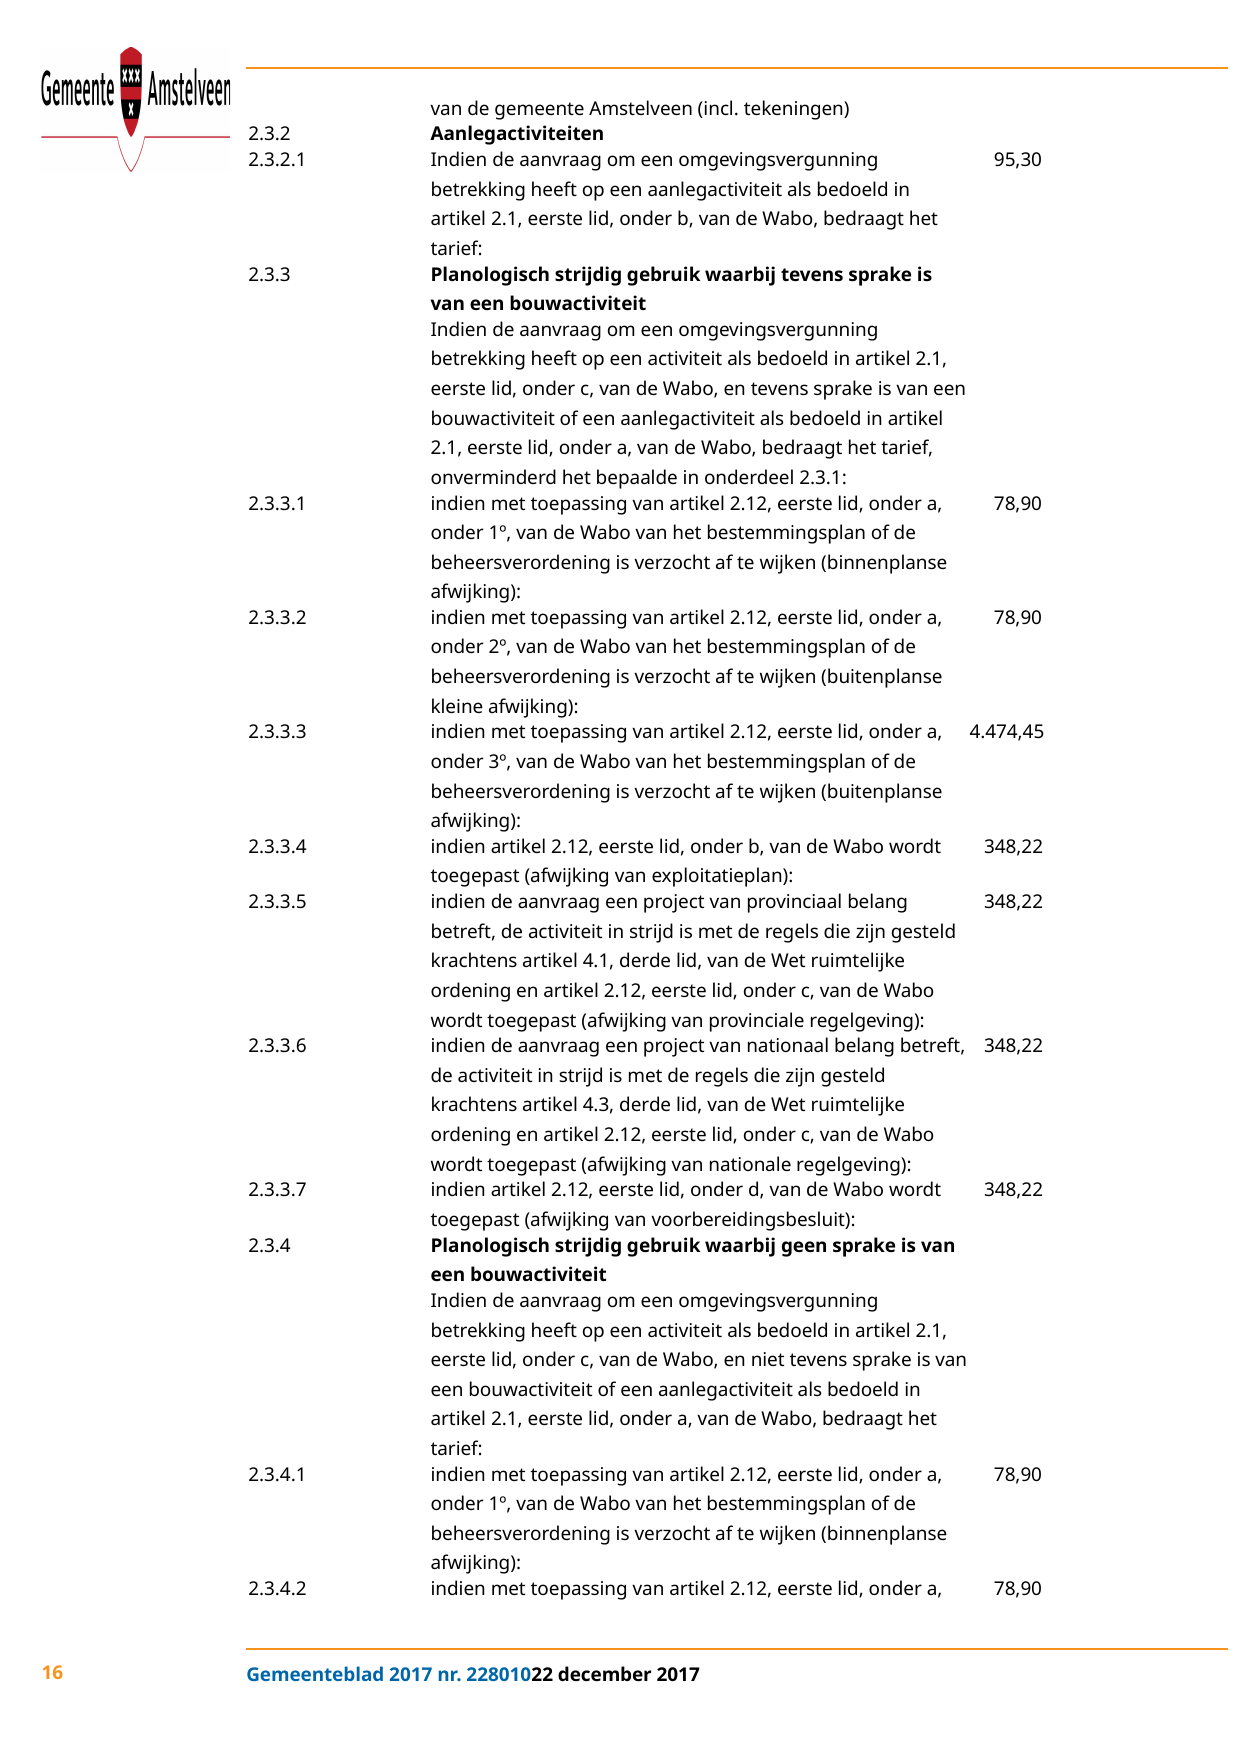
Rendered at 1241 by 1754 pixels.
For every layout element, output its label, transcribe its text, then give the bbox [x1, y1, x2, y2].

table_cell 4.474,45 [969, 719, 1152, 833]
table_cell [969, 121, 1152, 146]
table_cell indien met toepassing van artikel 2.12, eerste lid, onder a, [430, 1575, 969, 1601]
table_cell 78,90 [969, 1461, 1152, 1575]
table_cell 78,90 [969, 490, 1152, 604]
table_cell Planologisch strijdig gebruik waarbij geen sprake is van een bouwactiviteit [430, 1232, 969, 1287]
table_cell indien artikel 2.12, eerste lid, onder d, van de Wabo wordt toegepast (afwijking van voorbereidingsbesluit): [430, 1177, 969, 1232]
table_cell 2.3.2.1 [248, 146, 430, 261]
table_cell indien met toepassing van artikel 2.12, eerste lid, onder a, onder 1º, van de Wabo van het bestemmingsplan of de beheersverordening is verzocht af te wijken (binnenplanse afwijking): [430, 1461, 969, 1575]
table_cell 95,30 [969, 146, 1152, 261]
table_cell indien met toepassing van artikel 2.12, eerste lid, onder a, onder 1º, van de Wabo van het bestemmingsplan of de beheersverordening is verzocht af te wijken (binnenplanse afwijking): [430, 490, 969, 604]
table_cell 2.3.3.7 [248, 1177, 430, 1232]
table_cell 2.3.3 [248, 261, 430, 316]
table_cell 2.3.4.2 [248, 1575, 430, 1601]
table_cell 2.3.3.2 [248, 604, 430, 719]
table_cell 2.3.3.4 [248, 833, 430, 888]
table_cell Indien de aanvraag om een omgevingsvergunning betrekking heeft op een activiteit als bedoeld in artikel 2.1, eerste lid, onder c, van de Wabo, en tevens sprake is van een bouwactiviteit of een aanlegactiviteit als bedoeld in artikel 2.1, eerste lid, onder a, van de Wabo, bedraagt het tarief, onverminderd het bepaalde in onderdeel 2.3.1: [430, 316, 969, 490]
table_cell 2.3.2 [248, 121, 430, 146]
table_cell Indien de aanvraag om een omgevingsvergunning betrekking heeft op een aanlegactiviteit als bedoeld in artikel 2.1, eerste lid, onder b, van de Wabo, bedraagt het tarief: [430, 146, 969, 261]
table_cell 348,22 [969, 833, 1152, 888]
table_cell Indien de aanvraag om een omgevingsvergunning betrekking heeft op een activiteit als bedoeld in artikel 2.1, eerste lid, onder c, van de Wabo, en niet tevens sprake is van een bouwactiviteit of een aanlegactiviteit als bedoeld in artikel 2.1, eerste lid, onder a, van de Wabo, bedraagt het tarief: [430, 1287, 969, 1461]
table_cell 2.3.4.1 [248, 1461, 430, 1575]
table_cell [248, 95, 430, 121]
table_cell 78,90 [969, 1575, 1152, 1601]
table_cell 2.3.3.5 [248, 889, 430, 1032]
table_cell 348,22 [969, 889, 1152, 1032]
table_cell [969, 1232, 1152, 1287]
table_cell 348,22 [969, 1177, 1152, 1232]
table_cell indien met toepassing van artikel 2.12, eerste lid, onder a, onder 2º, van de Wabo van het bestemmingsplan of de beheersverordening is verzocht af te wijken (buitenplanse kleine afwijking): [430, 604, 969, 719]
table_cell indien de aanvraag een project van nationaal belang betreft, de activiteit in strijd is met de regels die zijn gesteld krachtens artikel 4.3, derde lid, van de Wet ruimtelijke ordening en artikel 2.12, eerste lid, onder c, van de Wabo wordt toegepast (afwijking van nationale regelgeving): [430, 1033, 969, 1177]
table_cell indien de aanvraag een project van provinciaal belang betreft, de activiteit in strijd is met de regels die zijn gesteld krachtens artikel 4.1, derde lid, van de Wet ruimtelijke ordening en artikel 2.12, eerste lid, onder c, van de Wabo wordt toegepast (afwijking van provinciale regelgeving): [430, 889, 969, 1032]
table_cell [248, 1287, 430, 1461]
table_cell 2.3.4 [248, 1232, 430, 1287]
table_cell 2.3.3.1 [248, 490, 430, 604]
table_cell indien met toepassing van artikel 2.12, eerste lid, onder a, onder 3º, van de Wabo van het bestemmingsplan of de beheersverordening is verzocht af te wijken (buitenplanse afwijking): [430, 719, 969, 833]
table_cell [969, 261, 1152, 316]
table_cell 78,90 [969, 604, 1152, 719]
table_cell van de gemeente Amstelveen (incl. tekeningen) [430, 95, 969, 121]
table_cell 348,22 [969, 1033, 1152, 1177]
table_cell Planologisch strijdig gebruik waarbij tevens sprake is van een bouwactiviteit [430, 261, 969, 316]
table_cell Aanlegactiviteiten [430, 121, 969, 146]
table_cell [969, 316, 1152, 490]
picture [41, 47, 231, 172]
table_cell [248, 316, 430, 490]
table_cell [969, 95, 1152, 121]
table_cell indien artikel 2.12, eerste lid, onder b, van de Wabo wordt toegepast (afwijking van exploitatieplan): [430, 833, 969, 888]
table_cell 2.3.3.3 [248, 719, 430, 833]
table_cell 2.3.3.6 [248, 1033, 430, 1177]
table_cell [969, 1287, 1152, 1461]
